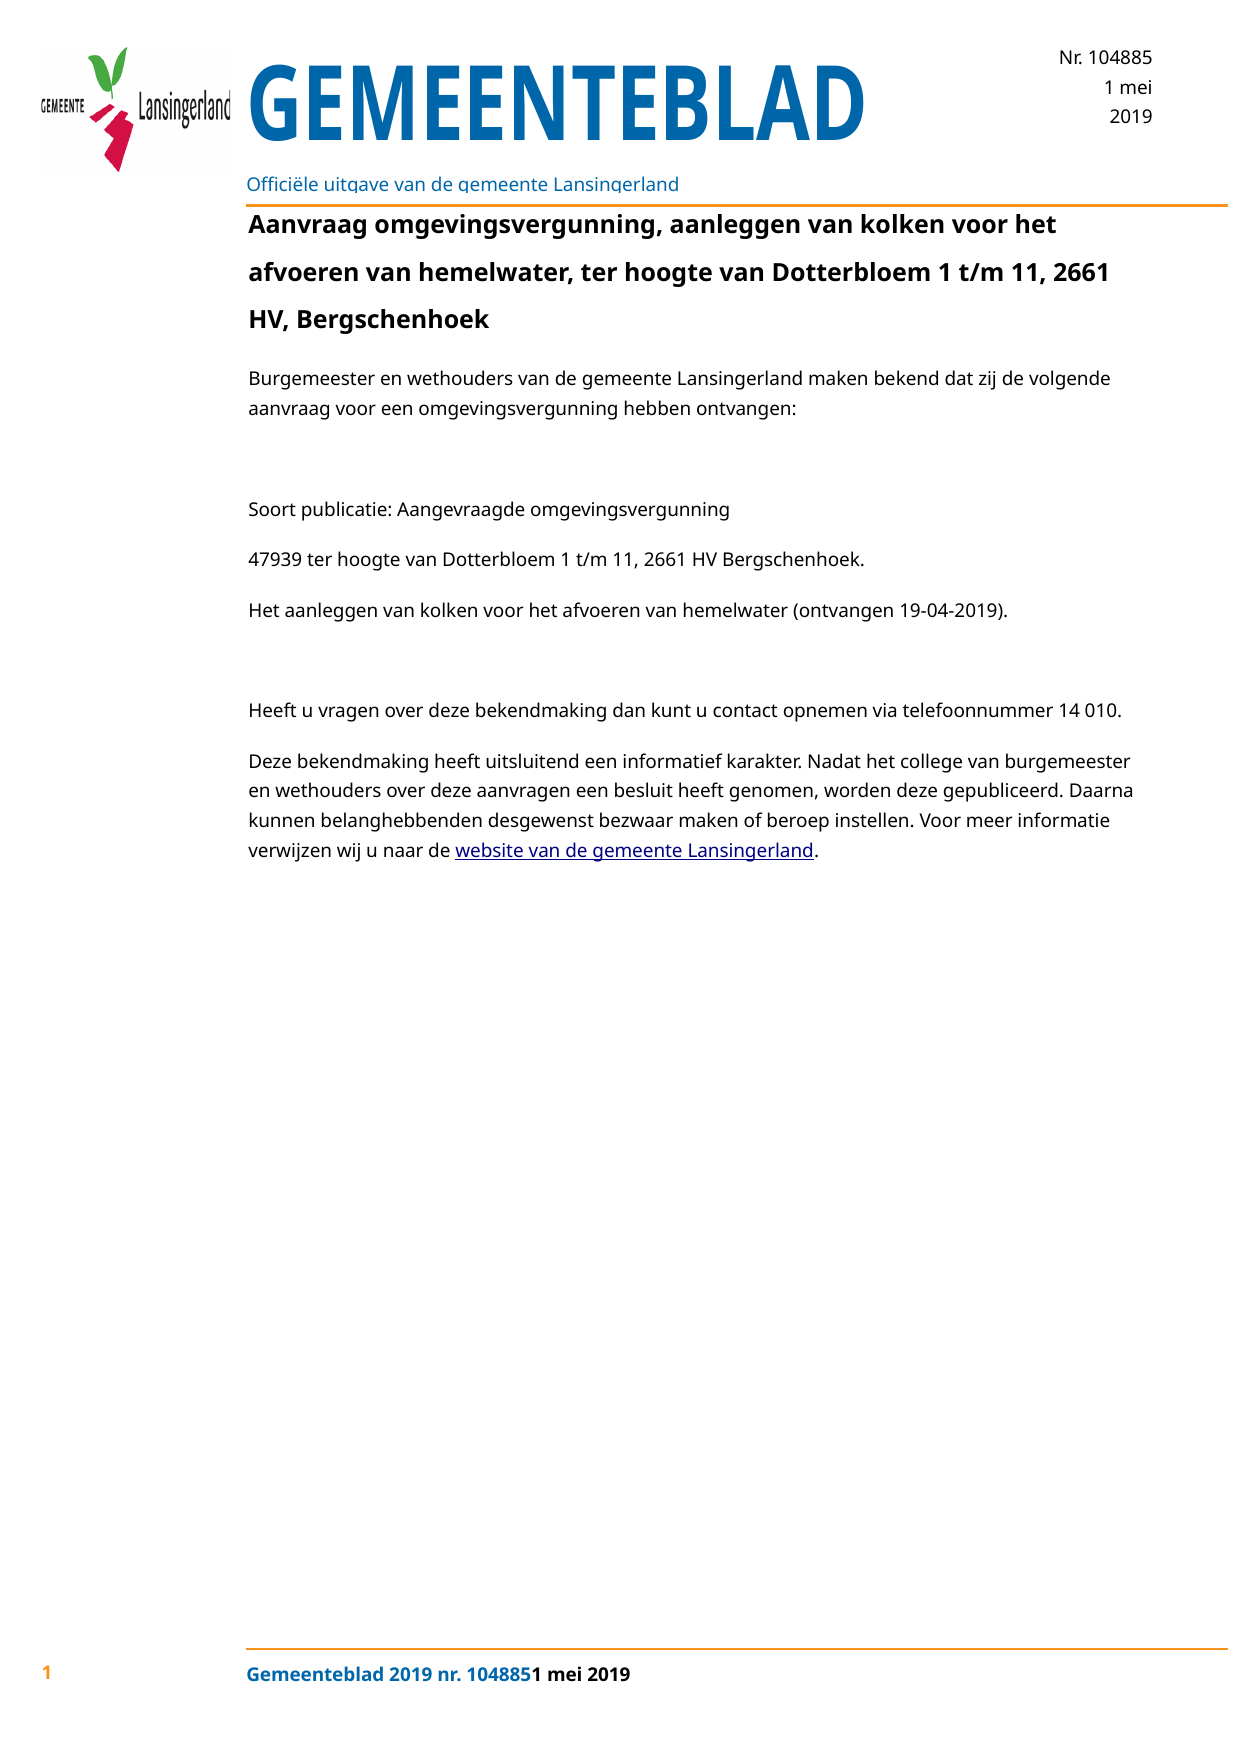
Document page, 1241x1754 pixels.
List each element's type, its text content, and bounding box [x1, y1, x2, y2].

text 47939 ter hoogte van Dotterbloem 1 t/m 11, 2661 HV Bergschenhoek. [248, 546, 1152, 572]
text Soort publicatie: Aangevraagde omgevingsvergunning [248, 496, 1152, 522]
text Burgemeester en wethouders van de gemeente Lansingerland maken bekend dat zij de volgende aanvraag voor een omgevingsvergunning hebben ontvangen: [248, 366, 1152, 421]
text Heeft u vragen over deze bekendmaking dan kunt u contact opnemen via telefoonnummer 14 010. [248, 698, 1152, 723]
text Het aanleggen van kolken voor het afvoeren van hemelwater (ontvangen 19-04-2019). [248, 597, 1152, 622]
picture [41, 47, 231, 172]
text Aanvraag omgevingsvergunning, aanleggen van kolken voor het afvoeren van hemelwater, ter hoogte van Dotterbloem 1 t/m 11, 2661 HV, Bergschenhoek [248, 207, 1152, 336]
text Deze bekendmaking heeft uitsluitend een informatief karakter. Nadat het college van burgemeester en wethouders over deze aanvragen een besluit heeft genomen, worden deze gepubliceerd. Daarna kunnen belanghebbenden desgewenst bezwaar maken of beroep instellen. Voor meer informatie verwijzen wij u naar de website van de gemeente Lansingerland. [248, 748, 1152, 862]
